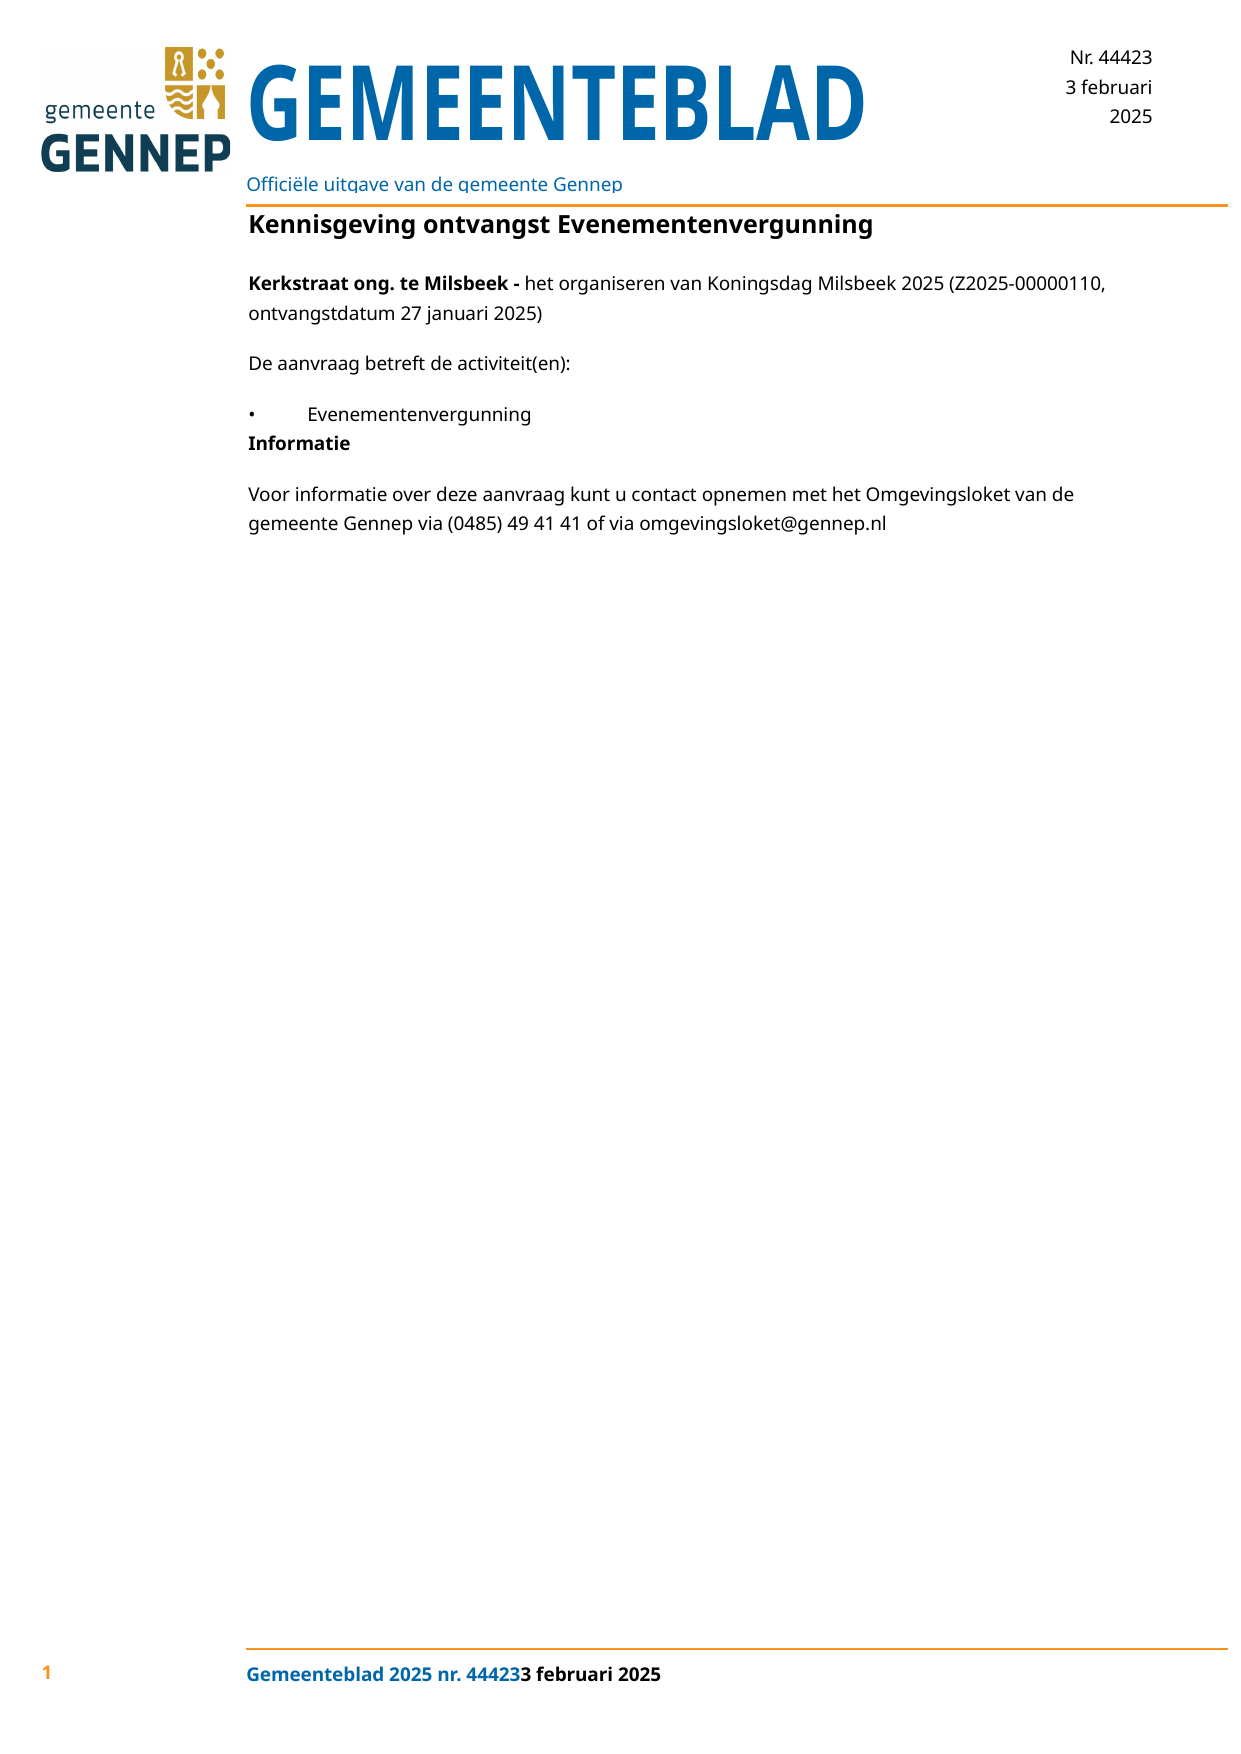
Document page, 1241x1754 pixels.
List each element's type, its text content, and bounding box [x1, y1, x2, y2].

list Evenementenvergunning [248, 401, 1152, 426]
text Kerkstraat ong. te Milsbeek - het organiseren van Koningsdag Milsbeek 2025 (Z2025-00000110, ontvangstdatum 27 januari 2025) [248, 270, 1152, 326]
picture [41, 47, 231, 172]
text Informatie [248, 430, 1152, 456]
text Kennisgeving ontvangst Evenementenvergunning [248, 207, 1152, 241]
text De aanvraag betreft de activiteit(en): [248, 350, 1152, 376]
text Voor informatie over deze aanvraag kunt u contact opnemen met het Omgevingsloket van de gemeente Gennep via (0485) 49 41 41 of via omgevingsloket@gennep.nl [248, 481, 1152, 536]
